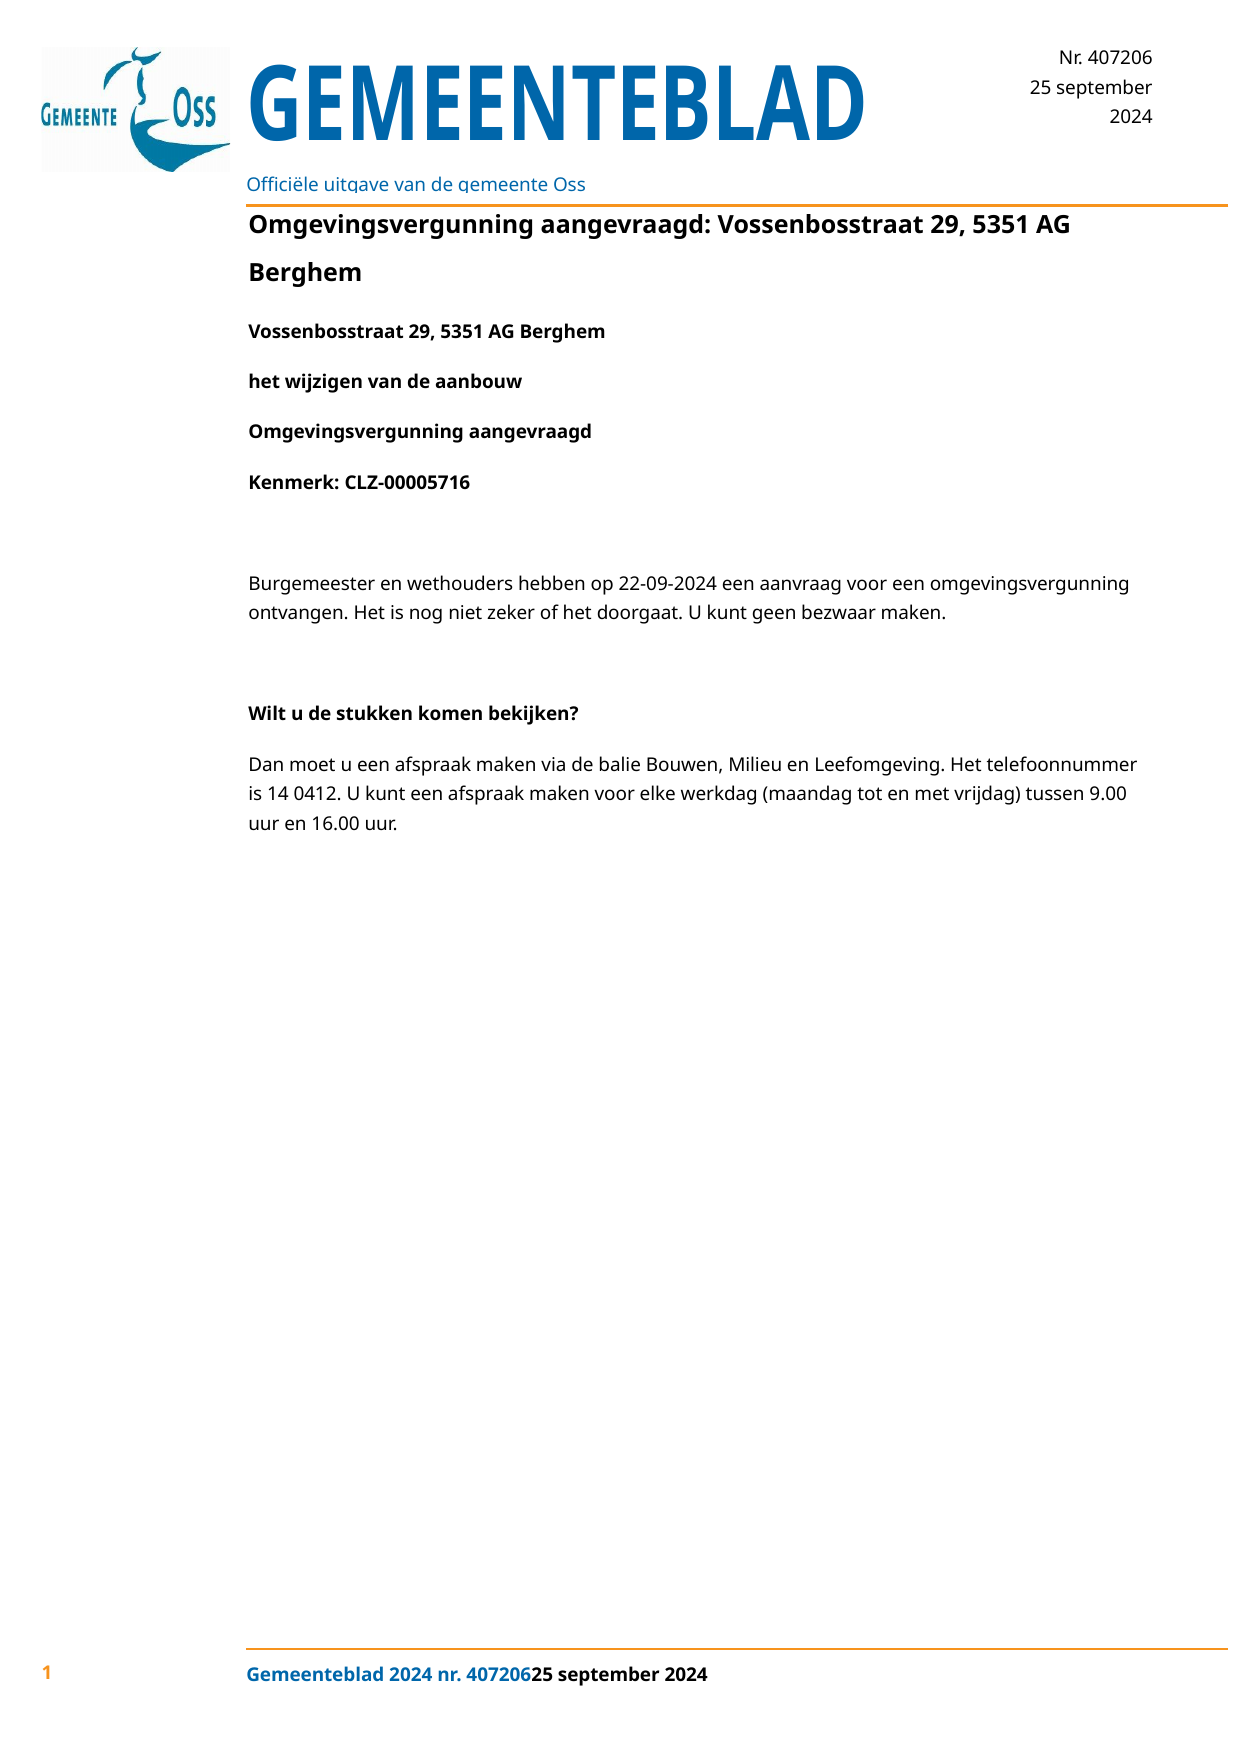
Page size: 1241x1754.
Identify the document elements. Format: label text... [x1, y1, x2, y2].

text Wilt u de stukken komen bekijken? [248, 700, 1152, 726]
text Kenmerk: CLZ-00005716 [248, 469, 1152, 495]
text Omgevingsvergunning aangevraagd: Vossenbosstraat 29, 5351 AG Berghem [248, 207, 1152, 288]
text Burgemeester en wethouders hebben op 22-09-2024 een aanvraag voor een omgevingsvergunning ontvangen. Het is nog niet zeker of het doorgaat. U kunt geen bezwaar maken. [248, 570, 1152, 625]
text Omgevingsvergunning aangevraagd [248, 419, 1152, 444]
text Vossenbosstraat 29, 5351 AG Berghem [248, 318, 1152, 344]
text Dan moet u een afspraak maken via de balie Bouwen, Milieu en Leefomgeving. Het telefoonnummer is 14 0412. U kunt een afspraak maken voor elke werkdag (maandag tot en met vrijdag) tussen 9.00 uur en 16.00 uur. [248, 751, 1152, 836]
picture [41, 47, 231, 172]
text het wijzigen van de aanbouw [248, 368, 1152, 394]
